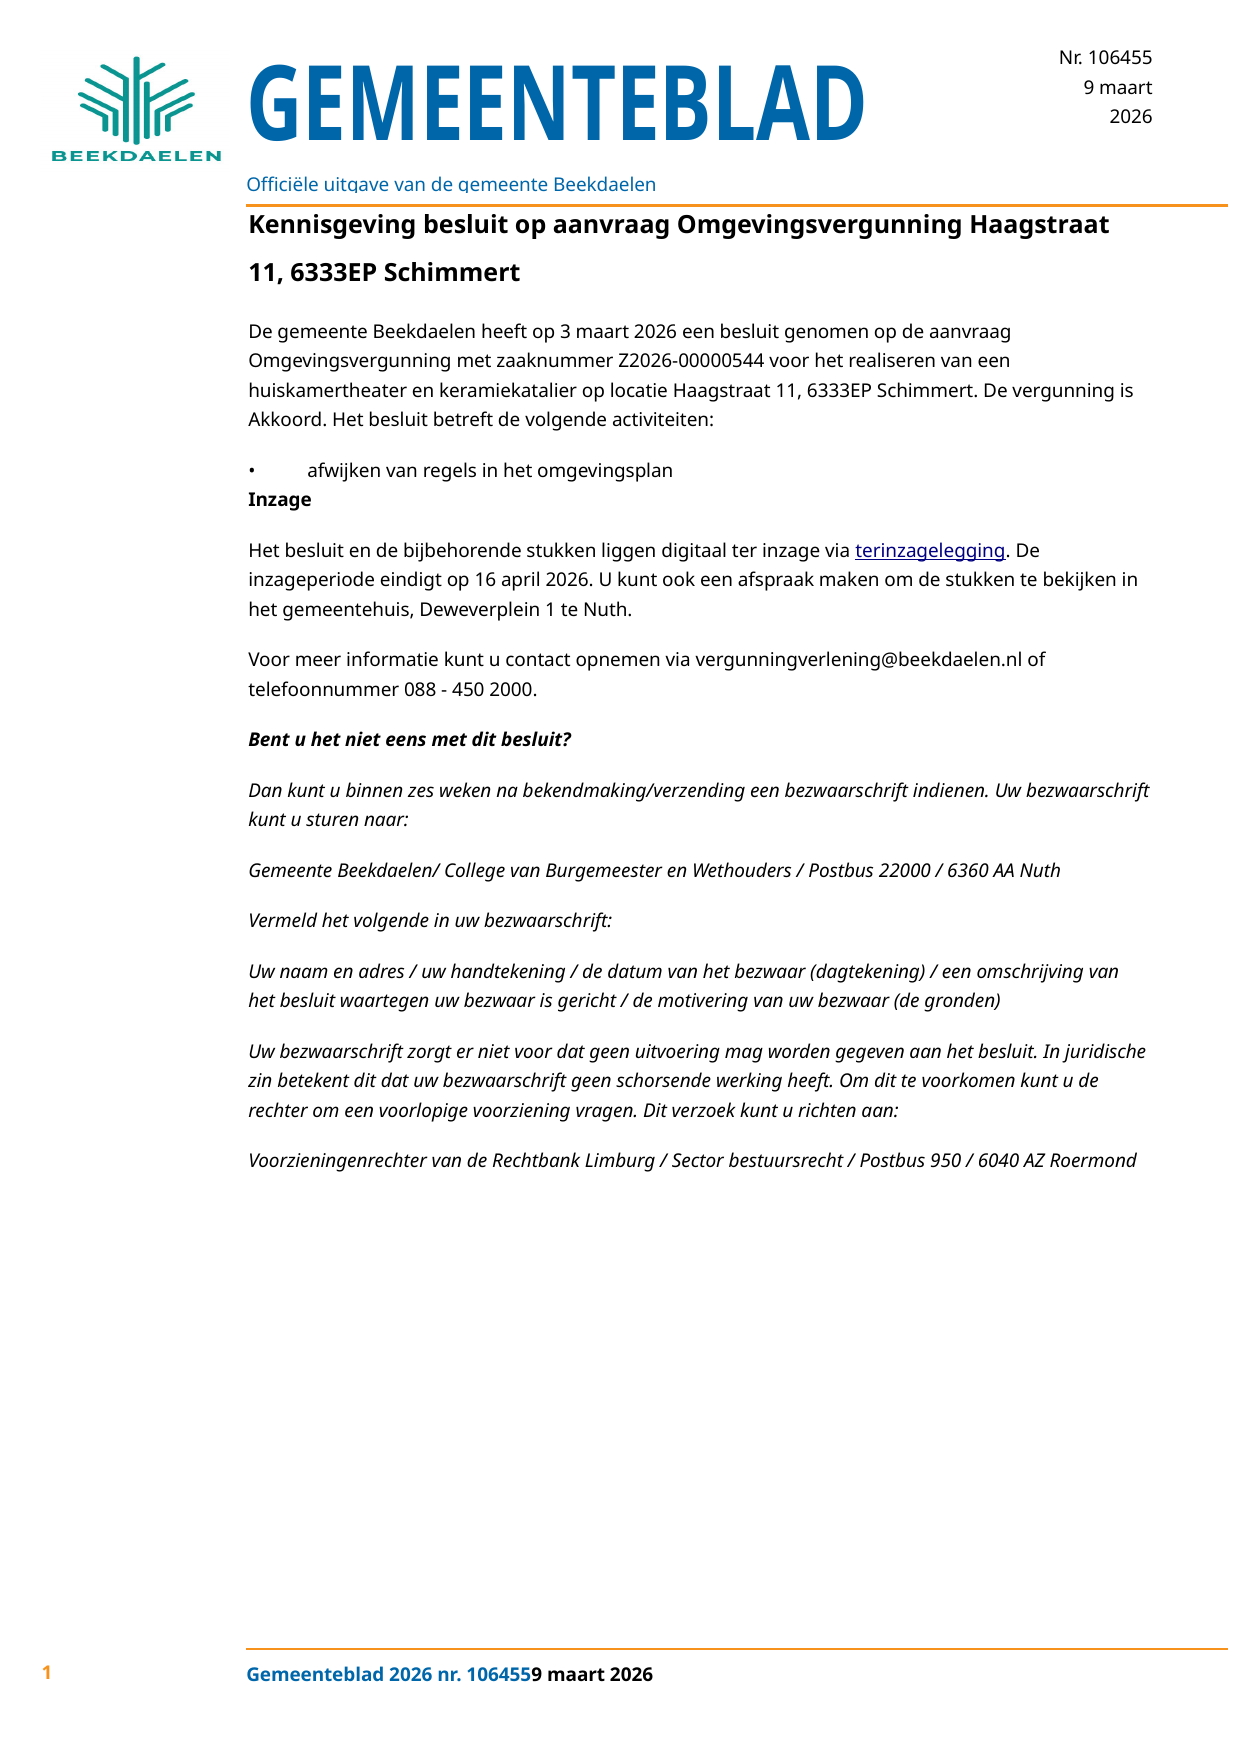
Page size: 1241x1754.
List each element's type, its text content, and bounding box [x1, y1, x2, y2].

picture [41, 47, 231, 172]
text Inzage [248, 487, 1152, 512]
text Gemeente Beekdaelen/ College van Burgemeester en Wethouders / Postbus 22000 / 6360 AA Nuth [248, 857, 1152, 883]
text Uw bezwaarschrift zorgt er niet voor dat geen uitvoering mag worden gegeven aan het besluit. In juridische zin betekent dit dat uw bezwaarschrift geen schorsende werking heeft. Om dit te voorkomen kunt u de rechter om een voorlopige voorziening vragen. Dit verzoek kunt u richten aan: [248, 1038, 1152, 1123]
text Het besluit en de bijbehorende stukken liggen digitaal ter inzage via terinzagelegging. De inzageperiode eindigt op 16 april 2026. U kunt ook een afspraak maken om de stukken te bekijken in het gemeentehuis, Deweverplein 1 te Nuth. [248, 537, 1152, 622]
text Dan kunt u binnen zes weken na bekendmaking/verzending een bezwaarschrift indienen. Uw bezwaarschrift kunt u sturen naar: [248, 777, 1152, 832]
text De gemeente Beekdaelen heeft op 3 maart 2026 een besluit genomen op de aanvraag Omgevingsvergunning met zaaknummer Z2026-00000544 voor het realiseren van een huiskamertheater en keramiekatalier op locatie Haagstraat 11, 6333EP Schimmert. De vergunning is Akkoord. Het besluit betreft de volgende activiteiten: [248, 318, 1152, 432]
text Kennisgeving besluit op aanvraag Omgevingsvergunning Haagstraat 11, 6333EP Schimmert [248, 207, 1152, 288]
list afwijken van regels in het omgevingsplan [248, 457, 1152, 483]
text Voor meer informatie kunt u contact opnemen via vergunningverlening@beekdaelen.nl of telefoonnummer 088 - 450 2000. [248, 647, 1152, 702]
text Vermeld het volgende in uw bezwaarschrift: [248, 907, 1152, 933]
text Uw naam en adres / uw handtekening / de datum van het bezwaar (dagtekening) / een omschrijving van het besluit waartegen uw bezwaar is gericht / de motivering van uw bezwaar (de gronden) [248, 958, 1152, 1013]
text Bent u het niet eens met dit besluit? [248, 727, 1152, 752]
text Voorzieningenrechter van de Rechtbank Limburg / Sector bestuursrecht / Postbus 950 / 6040 AZ Roermond [248, 1147, 1152, 1173]
